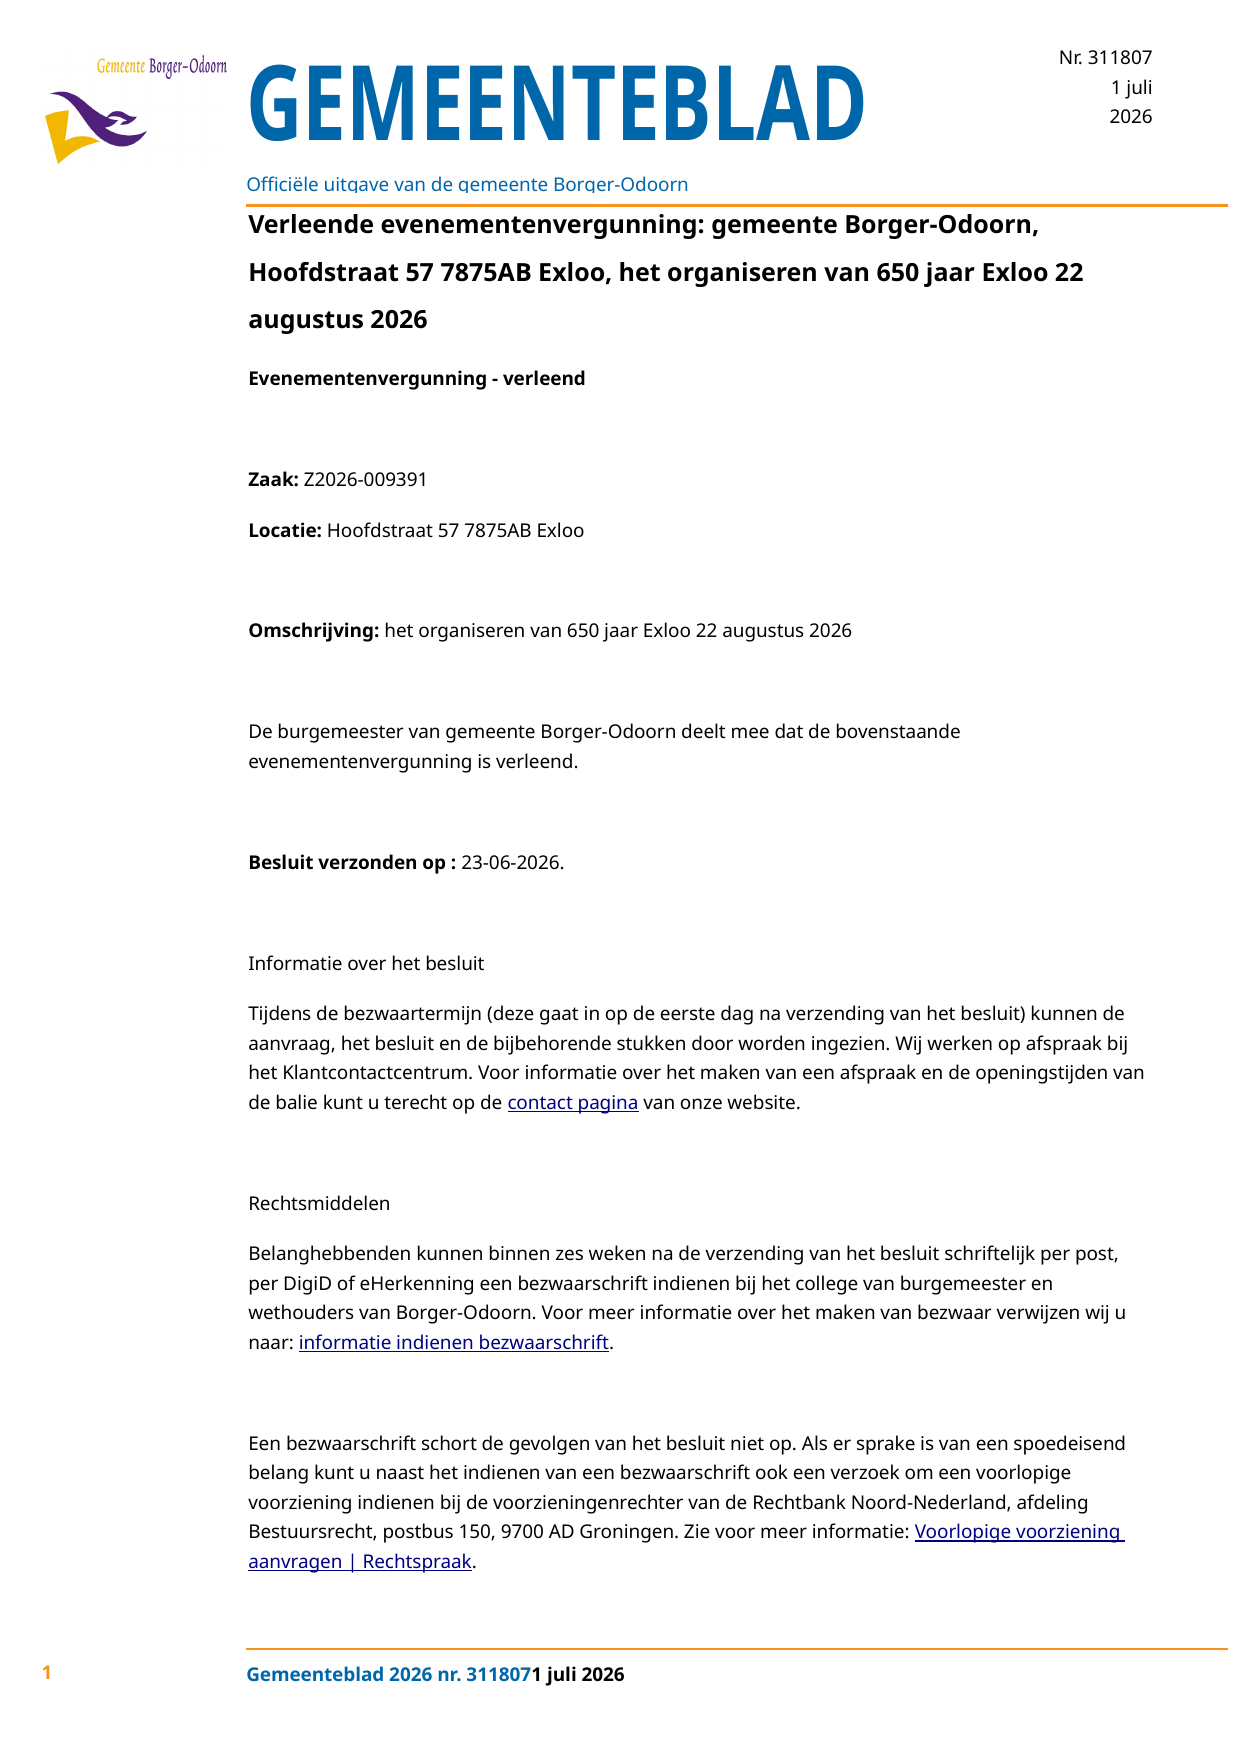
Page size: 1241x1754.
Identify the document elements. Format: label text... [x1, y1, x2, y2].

text Omschrijving: het organiseren van 650 jaar Exloo 22 augustus 2026 [248, 618, 1152, 643]
picture [41, 47, 231, 172]
text Zaak: Z2026-009391 [248, 466, 1152, 492]
text Informatie over het besluit [248, 950, 1152, 975]
text Verleende evenementenvergunning: gemeente Borger-Odoorn, Hoofdstraat 57 7875AB Exloo, het organiseren van 650 jaar Exloo 22 augustus 2026 [248, 207, 1152, 336]
text De burgemeester van gemeente Borger-Odoorn deelt mee dat de bovenstaande evenementenvergunning is verleend. [248, 718, 1152, 774]
text Evenementenvergunning - verleend [248, 366, 1152, 391]
text Tijdens de bezwaartermijn (deze gaat in op de eerste dag na verzending van het besluit) kunnen de aanvraag, het besluit en de bijbehorende stukken door worden ingezien. Wij werken op afspraak bij het Klantcontactcentrum. Voor informatie over het maken van een afspraak en de openingstijden van de balie kunt u terecht op de contact pagina van onze website. [248, 1000, 1152, 1114]
text Besluit verzonden op : 23-06-2026. [248, 849, 1152, 874]
text Een bezwaarschrift schort de gevolgen van het besluit niet op. Als er sprake is van een spoedeisend belang kunt u naast het indienen van een bezwaarschrift ook een verzoek om een voorlopige voorziening indienen bij de voorzieningenrechter van de Rechtbank Noord-Nederland, afdeling Bestuursrecht, postbus 150, 9700 AD Groningen. Zie voor meer informatie: Voorlopige voorziening aanvragen | Rechtspraak. [248, 1430, 1152, 1574]
text Belanghebbenden kunnen binnen zes weken na de verzending van het besluit schriftelijk per post, per DigiD of eHerkenning een bezwaarschrift indienen bij het college van burgemeester en wethouders van Borger-Odoorn. Voor meer informatie over het maken van bezwaar verwijzen wij u naar: informatie indienen bezwaarschrift. [248, 1240, 1152, 1354]
text Locatie: Hoofdstraat 57 7875AB Exloo [248, 517, 1152, 542]
text Rechtsmiddelen [248, 1190, 1152, 1215]
